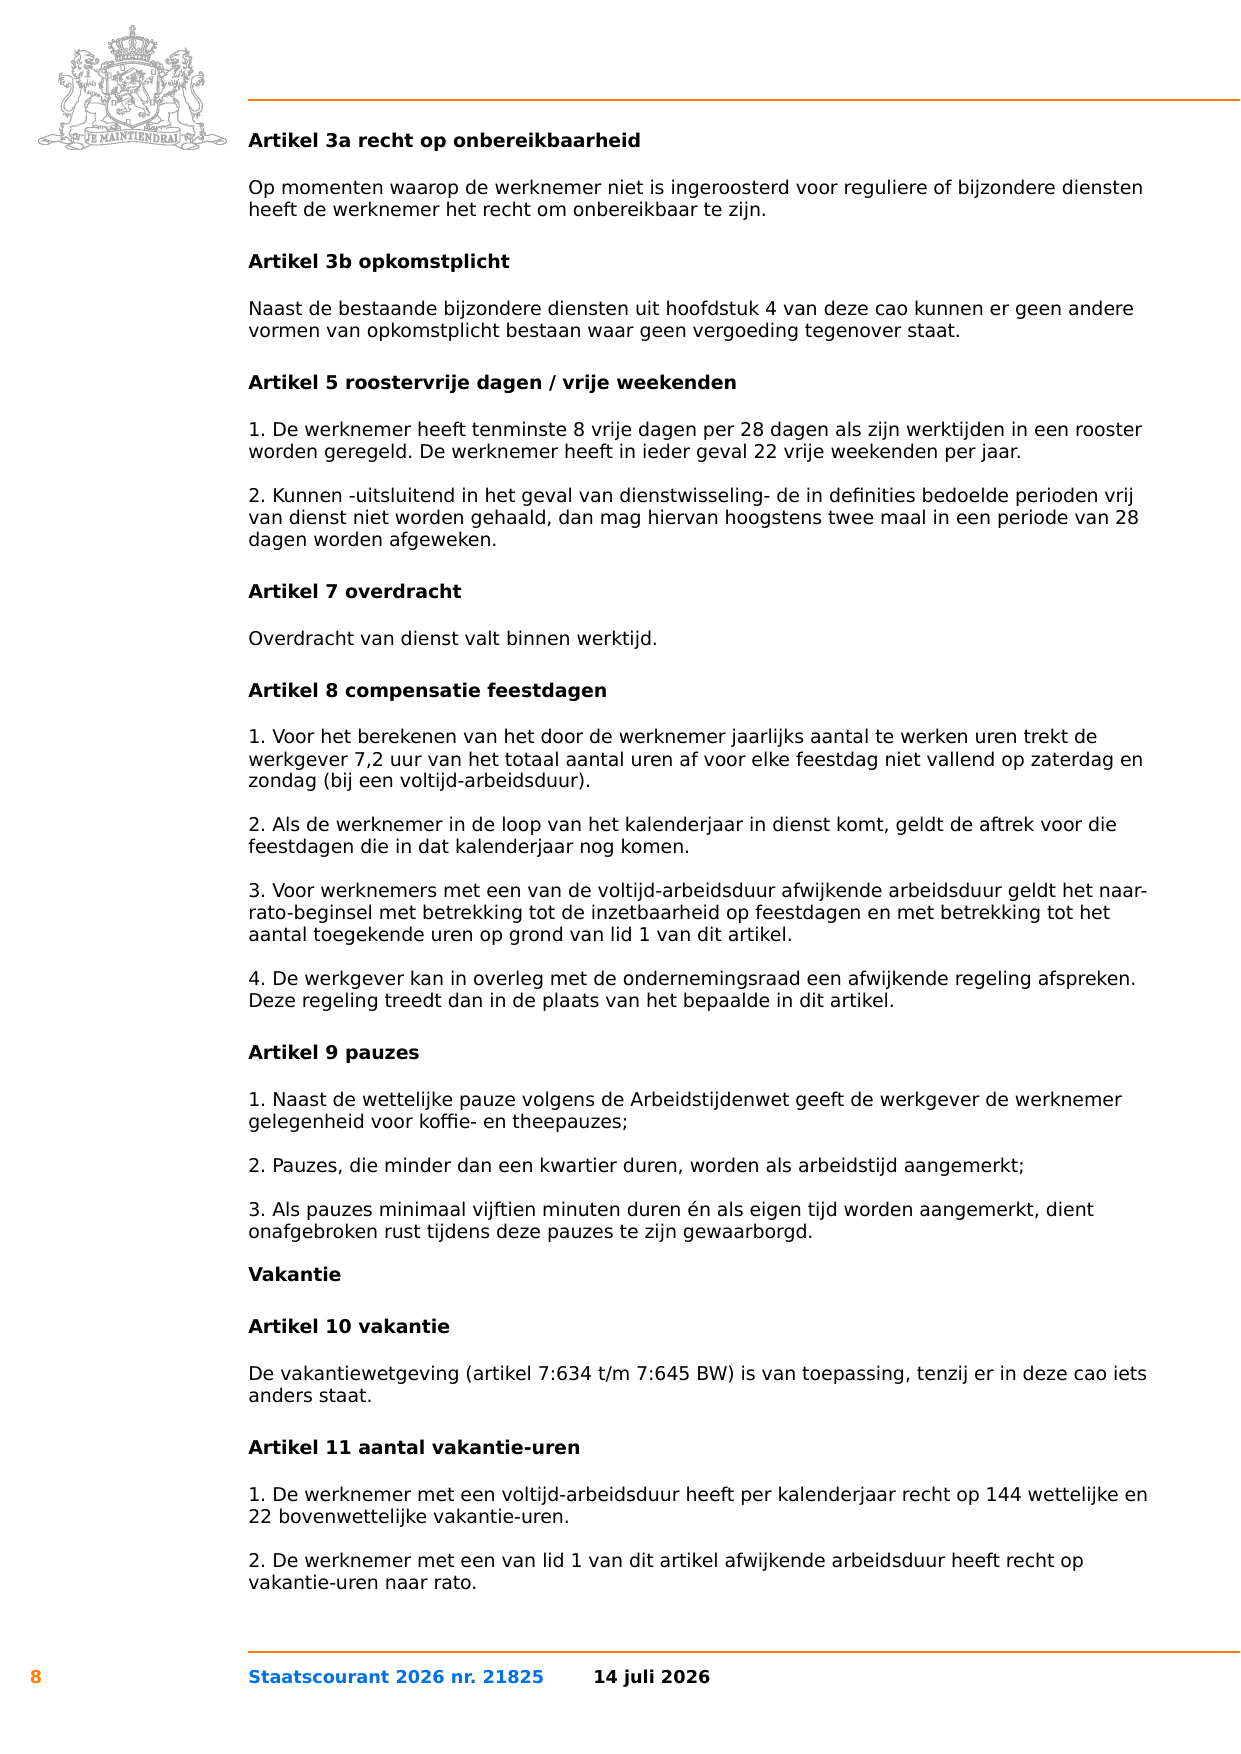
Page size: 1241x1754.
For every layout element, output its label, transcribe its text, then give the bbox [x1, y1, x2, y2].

text De vakantiewetgeving (artikel 7:634 t/m 7:645 BW) is van toepassing, tenzij er in deze cao iets anders staat. [248, 1363, 1163, 1407]
picture [38, 25, 227, 150]
text 4. De werkgever kan in overleg met de ondernemingsraad een afwijkende regeling afspreken. Deze regeling treedt dan in de plaats van het bepaalde in dit artikel. [248, 968, 1163, 1012]
text 1. Voor het berekenen van het door de werknemer jaarlijks aantal te werken uren trekt de werkgever 7,2 uur van het totaal aantal uren af voor elke feestdag niet vallend op zaterdag en zondag (bij een voltijd-arbeidsduur). [248, 726, 1163, 792]
subtitle Artikel 7 overdracht [248, 581, 1163, 602]
text 2. Pauzes, die minder dan een kwartier duren, worden als arbeidstijd aangemerkt; [248, 1155, 1163, 1177]
text Overdracht van dienst valt binnen werktijd. [248, 627, 1163, 649]
subtitle Vakantie [248, 1264, 1163, 1286]
text 1. Naast de wettelijke pauze volgens de Arbeidstijdenwet geeft de werkgever de werknemer gelegenheid voor koffie- en theepauzes; [248, 1089, 1163, 1133]
text 2. Als de werknemer in de loop van het kalenderjaar in dienst komt, geldt de aftrek voor die feestdagen die in dat kalenderjaar nog komen. [248, 814, 1163, 858]
text 1. De werknemer met een voltijd-arbeidsduur heeft per kalenderjaar recht op 144 wettelijke en 22 bovenwettelijke vakantie-uren. [248, 1484, 1163, 1528]
subtitle Artikel 11 aantal vakantie-uren [248, 1437, 1163, 1459]
text 3. Als pauzes minimaal vijftien minuten duren én als eigen tijd worden aangemerkt, dient onafgebroken rust tijdens deze pauzes te zijn gewaarborgd. [248, 1198, 1163, 1242]
text 1. De werknemer heeft tenminste 8 vrije dagen per 28 dagen als zijn werktijden in een rooster worden geregeld. De werknemer heeft in ieder geval 22 vrije weekenden per jaar. [248, 419, 1163, 463]
subtitle Artikel 9 pauzes [248, 1042, 1163, 1064]
text Naast de bestaande bijzondere diensten uit hoofdstuk 4 van deze cao kunnen er geen andere vormen van opkomstplicht bestaan waar geen vergoeding tegenover staat. [248, 298, 1163, 342]
text 2. De werknemer met een van lid 1 van dit artikel afwijkende arbeidsduur heeft recht op vakantie-uren naar rato. [248, 1550, 1163, 1594]
text 2. Kunnen -uitsluitend in het geval van dienstwisseling- de in definities bedoelde perioden vrij van dienst niet worden gehaald, dan mag hiervan hoogstens twee maal in een periode van 28 dagen worden afgeweken. [248, 484, 1163, 551]
subtitle Artikel 10 vakantie [248, 1316, 1163, 1338]
text 3. Voor werknemers met een van de voltijd-arbeidsduur afwijkende arbeidsduur geldt het naar-rato-beginsel met betrekking tot de inzetbaarheid op feestdagen en met betrekking tot het aantal toegekende uren op grond van lid 1 van dit artikel. [248, 880, 1163, 946]
subtitle Artikel 3a recht op onbereikbaarheid [248, 130, 1163, 152]
subtitle Artikel 3b opkomstplicht [248, 251, 1163, 273]
subtitle Artikel 5 roostervrije dagen / vrije weekenden [248, 372, 1163, 394]
subtitle Artikel 8 compensatie feestdagen [248, 679, 1163, 701]
text Op momenten waarop de werknemer niet is ingeroosterd voor reguliere of bijzondere diensten heeft de werknemer het recht om onbereikbaar te zijn. [248, 177, 1163, 221]
